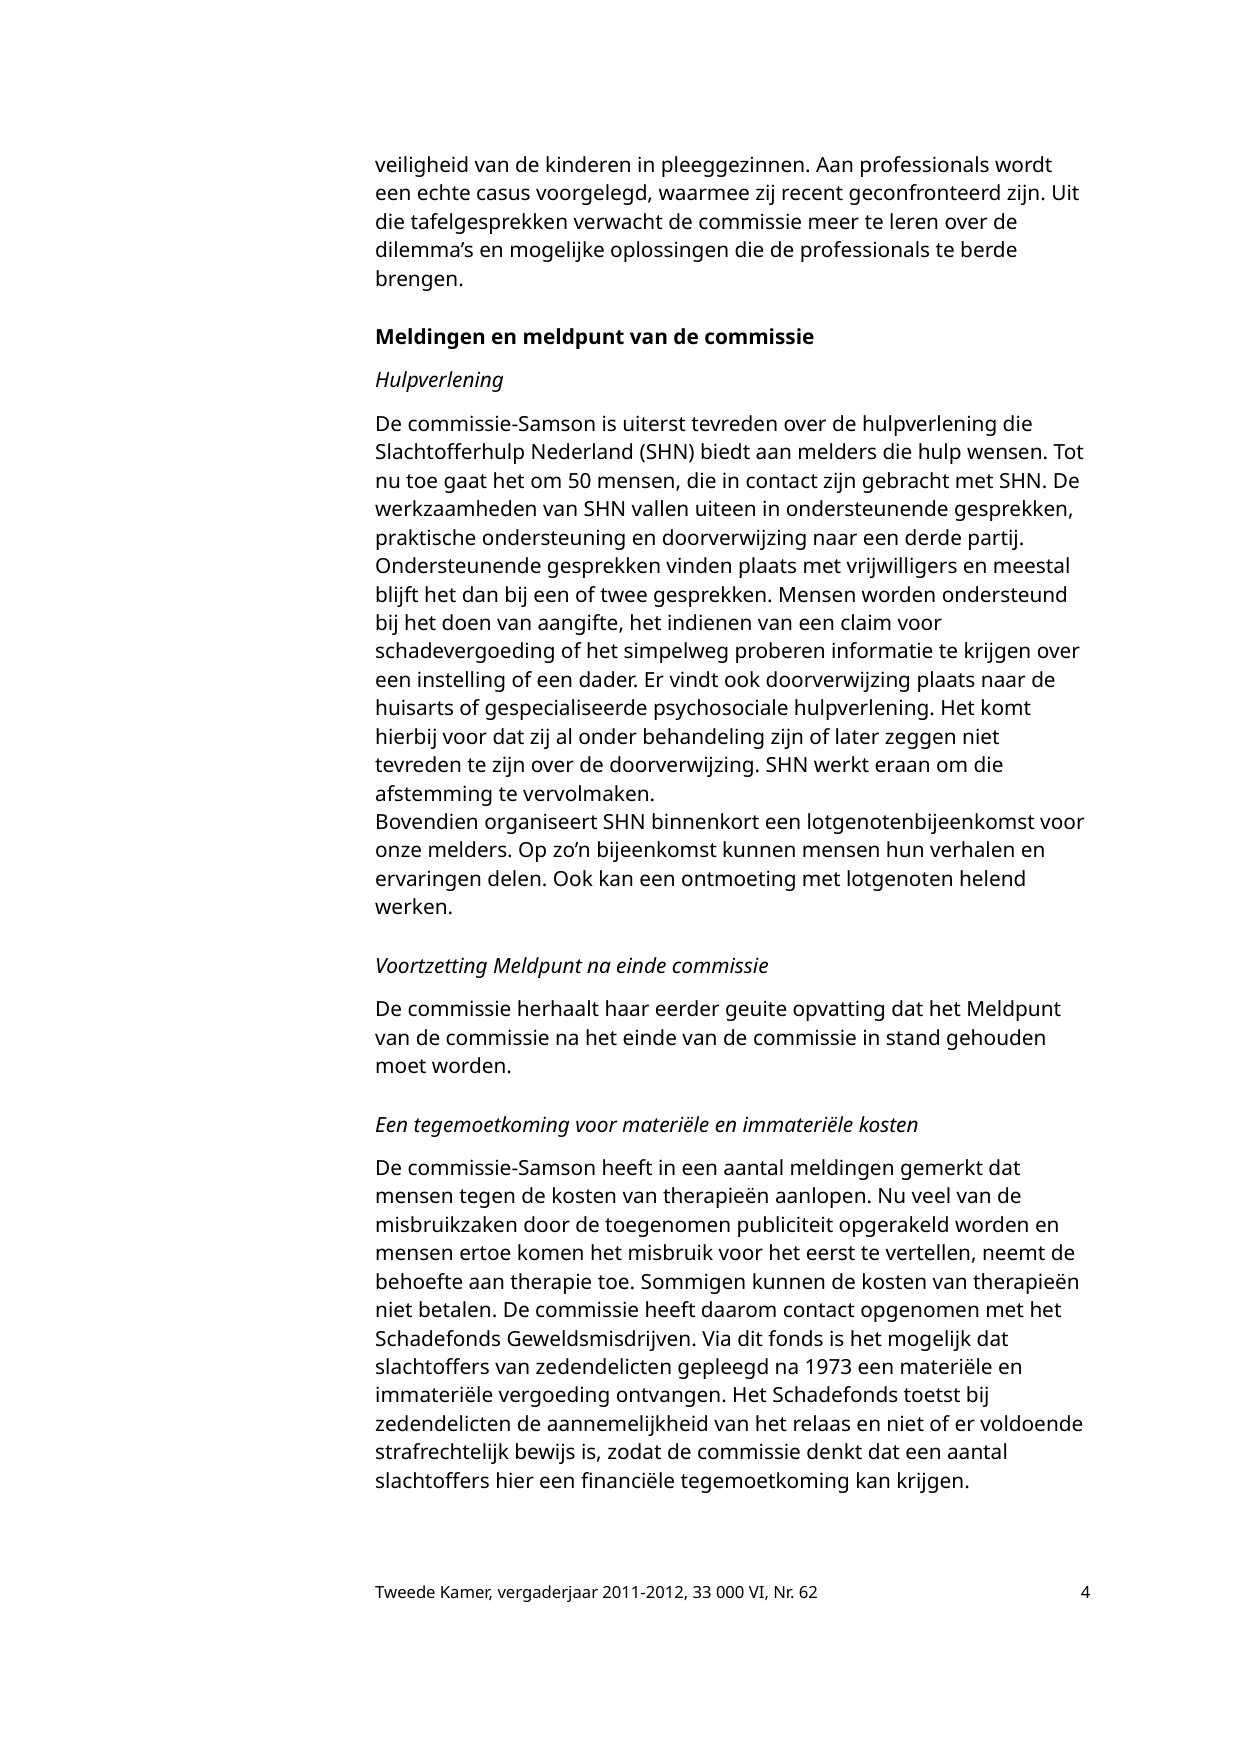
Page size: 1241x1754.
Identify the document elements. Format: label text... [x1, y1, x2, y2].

text Voortzetting Meldpunt na einde commissie [375, 951, 1090, 979]
text Hulpverlening [375, 366, 1090, 394]
text Bovendien organiseert SHN binnenkort een lotgenotenbijeenkomst voor onze melders. Op zo’n bijeenkomst kunnen mensen hun verhalen en ervaringen delen. Ook kan een ontmoeting met lotgenoten helend werken. [375, 807, 1090, 921]
text De commissie-Samson heeft in een aantal meldingen gemerkt dat mensen tegen de kosten van therapieën aanlopen. Nu veel van de misbruikzaken door de toegenomen publiciteit opgerakeld worden en mensen ertoe komen het misbruik voor het eerst te vertellen, neemt de behoefte aan therapie toe. Sommigen kunnen de kosten van therapieën niet betalen. De commissie heeft daarom contact opgenomen met het Schadefonds Geweldsmisdrijven. Via dit fonds is het mogelijk dat slachtoffers van zedendelicten gepleegd na 1973 een materiële en immateriële vergoeding ontvangen. Het Schadefonds toetst bij zedendelicten de aannemelijkheid van het relaas en niet of er voldoende strafrechtelijk bewijs is, zodat de commissie denkt dat een aantal slachtoffers hier een financiële tegemoetkoming kan krijgen. [375, 1153, 1090, 1494]
text Meldingen en meldpunt van de commissie [375, 322, 1090, 351]
text De commissie-Samson is uiterst tevreden over de hulpverlening die Slachtofferhulp Nederland (SHN) biedt aan melders die hulp wensen. Tot nu toe gaat het om 50 mensen, die in contact zijn gebracht met SHN. De werkzaamheden van SHN vallen uiteen in ondersteunende gesprekken, praktische ondersteuning en doorverwijzing naar een derde partij. [375, 409, 1090, 551]
text Ondersteunende gesprekken vinden plaats met vrijwilligers en meestal blijft het dan bij een of twee gesprekken. Mensen worden ondersteund bij het doen van aangifte, het indienen van een claim voor schadevergoeding of het simpelweg proberen informatie te krijgen over een instelling of een dader. Er vindt ook doorverwijzing plaats naar de huisarts of gespecialiseerde psychosociale hulpverlening. Het komt hierbij voor dat zij al onder behandeling zijn of later zeggen niet tevreden te zijn over de doorverwijzing. SHN werkt eraan om die afstemming te vervolmaken. [375, 551, 1090, 807]
text De commissie herhaalt haar eerder geuite opvatting dat het Meldpunt van de commissie na het einde van de commissie in stand gehouden moet worden. [375, 994, 1090, 1080]
text Een tegemoetkoming voor materiële en immateriële kosten [375, 1110, 1090, 1138]
text veiligheid van de kinderen in pleeggezinnen. Aan professionals wordt een echte casus voorgelegd, waarmee zij recent geconfronteerd zijn. Uit die tafelgesprekken verwacht de commissie meer te leren over de dilemma’s en mogelijke oplossingen die de professionals te berde brengen. [375, 150, 1090, 292]
